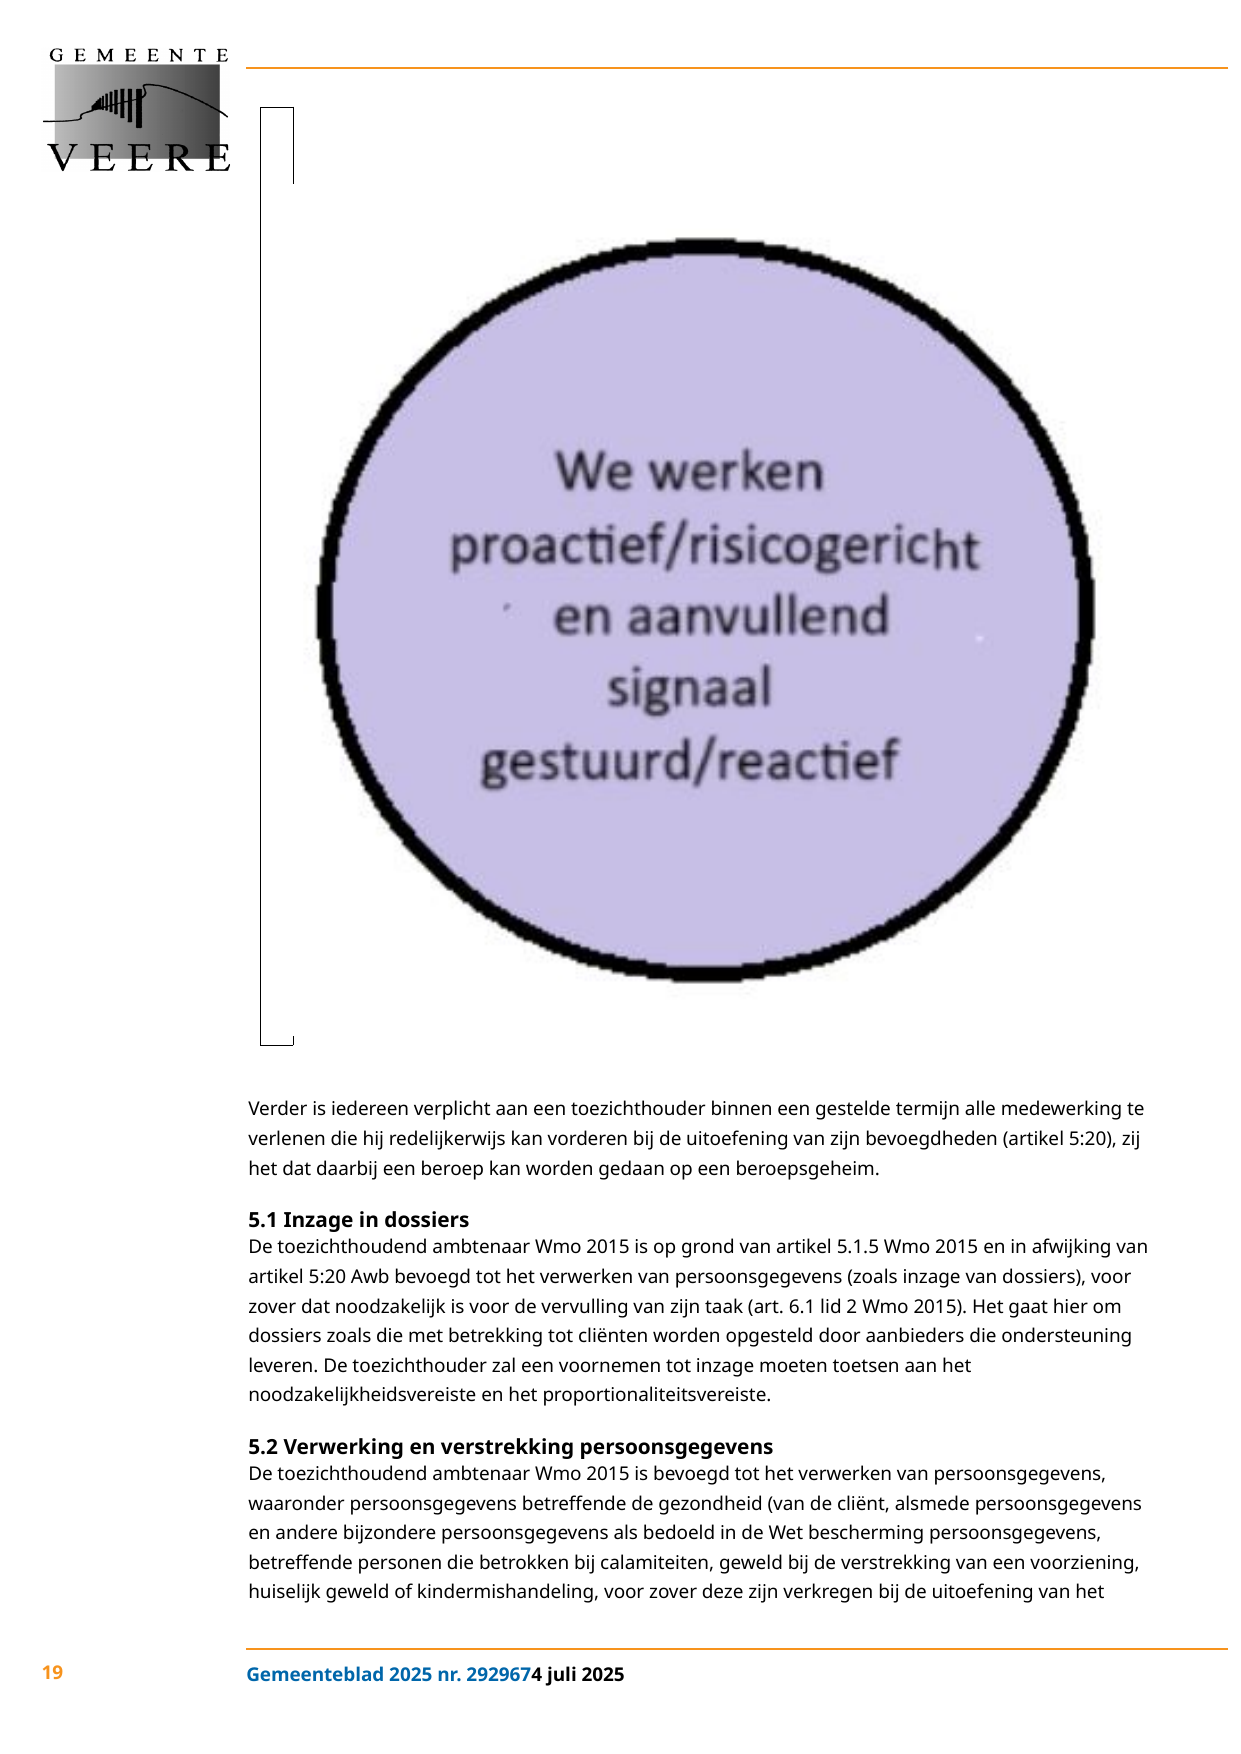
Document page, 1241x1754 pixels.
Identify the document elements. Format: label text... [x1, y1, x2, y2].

text Verder is iedereen verplicht aan een toezichthouder binnen een gestelde termijn alle medewerking te verlenen die hij redelijkerwijs kan vorderen bij de uitoefening van zijn bevoegdheden (artikel 5:20), zij het dat daarbij een beroep kan worden gedaan op een beroepsgeheim. [248, 1096, 1152, 1181]
picture [41, 47, 231, 172]
text 5.1 Inzage in dossiers [248, 1205, 1152, 1234]
text De toezichthoudend ambtenaar Wmo 2015 is bevoegd tot het verwerken van persoonsgegevens, waaronder persoonsgegevens betreffende de gezondheid (van de cliënt, alsmede persoonsgegevens en andere bijzondere persoonsgegevens als bedoeld in de Wet bescherming persoonsgegevens, betreffende personen die betrokken bij calamiteiten, geweld bij de verstrekking van een voorziening, huiselijk geweld of kindermishandeling, voor zover deze zijn verkregen bij de uitoefening van het [248, 1460, 1152, 1604]
text De toezichthoudend ambtenaar Wmo 2015 is op grond van artikel 5.1.5 Wmo 2015 en in afwijking van artikel 5:20 Awb bevoegd tot het verwerken van persoonsgegevens (zoals inzage van dossiers), voor zover dat noodzakelijk is voor de vervulling van zijn taak (art. 6.1 lid 2 Wmo 2015). Het gaat hier om dossiers zoals die met betrekking tot cliënten worden opgesteld door aanbieders die ondersteuning leveren. De toezichthouder zal een voornemen tot inzage moeten toetsen aan het noodzakelijkheidsvereiste en het proportionaliteitsvereiste. [248, 1234, 1152, 1407]
text 5.2 Verwerking en verstrekking persoonsgegevens [248, 1432, 1152, 1460]
picture [268, 184, 1173, 1036]
